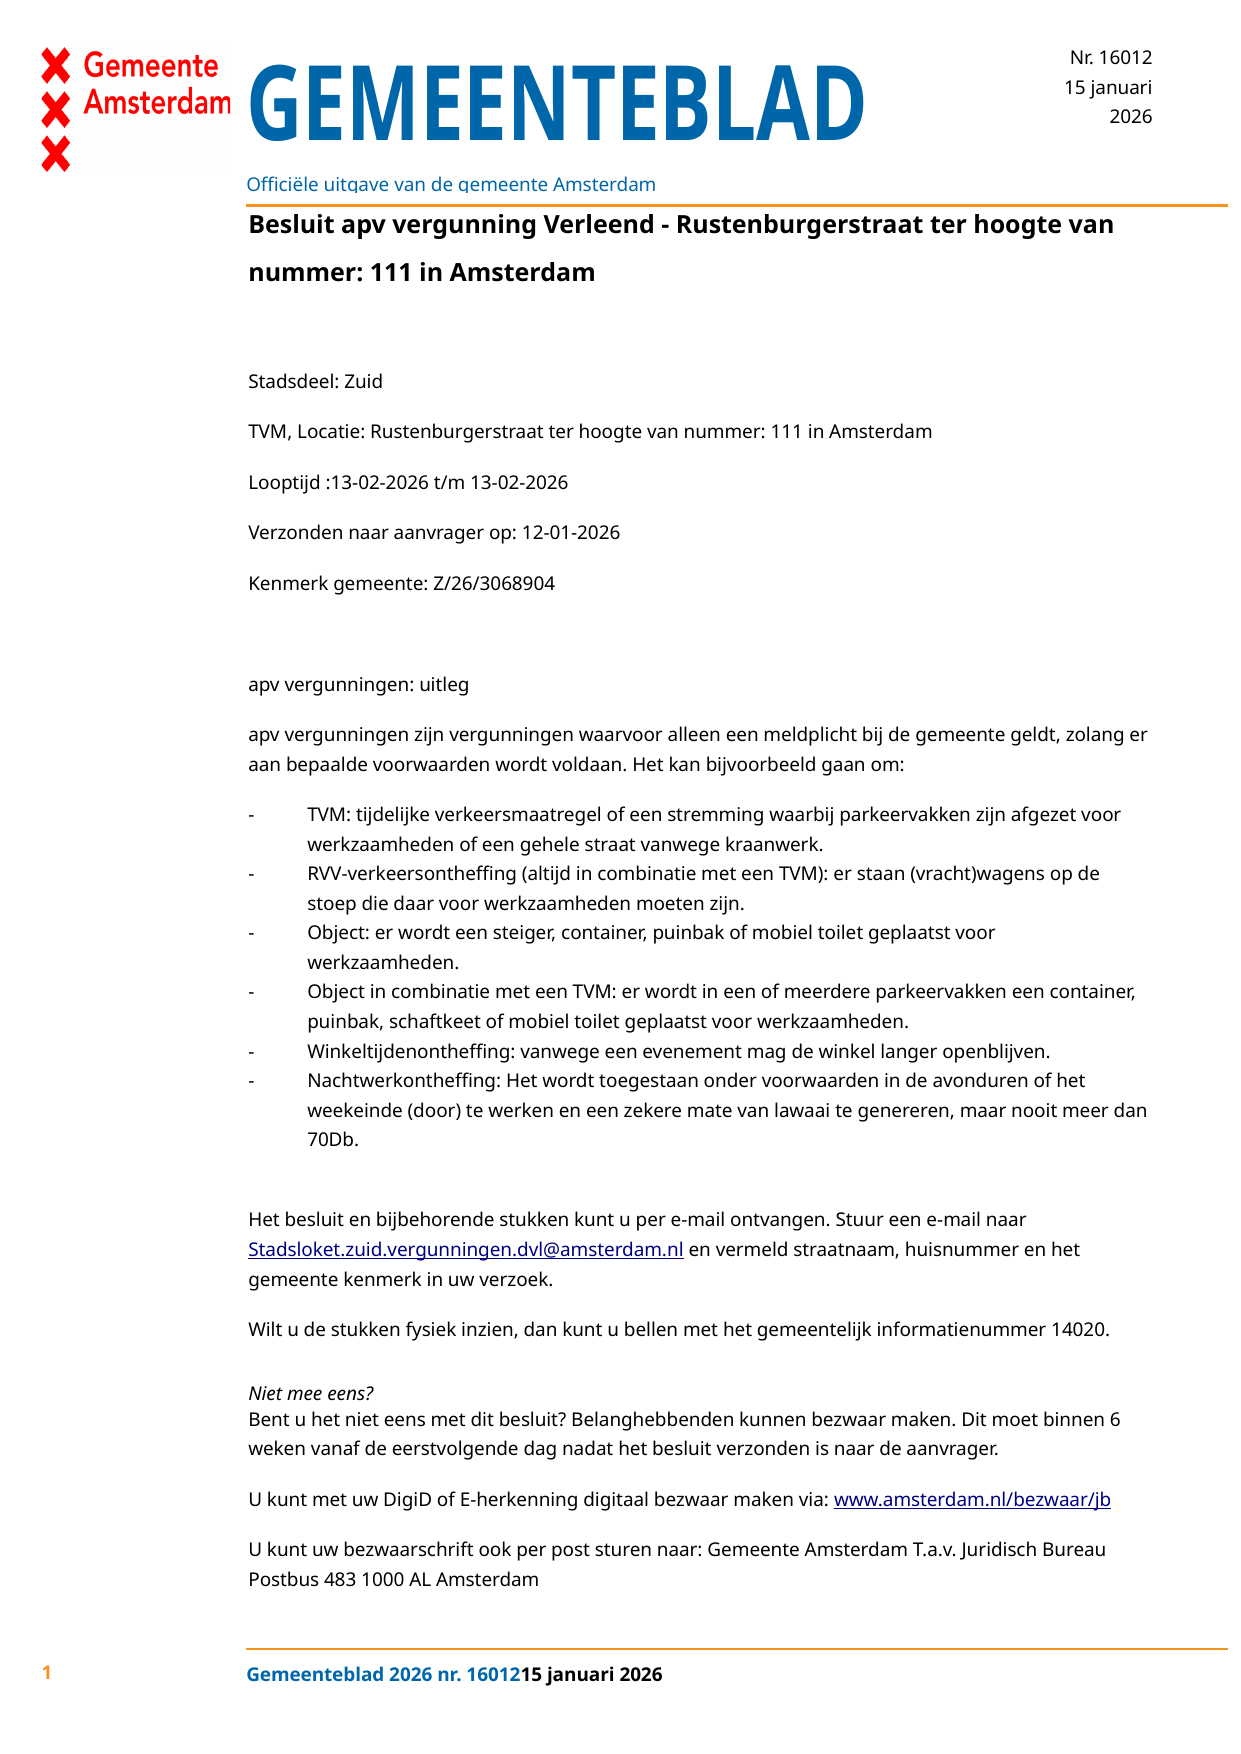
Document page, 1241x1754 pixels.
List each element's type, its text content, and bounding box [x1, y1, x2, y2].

list TVM: tijdelijke verkeersmaatregel of een stremming waarbij parkeervakken zijn afgezet voor werkzaamheden of een gehele straat vanwege kraanwerk. [248, 801, 1152, 857]
text Wilt u de stukken fysiek inzien, dan kunt u bellen met het gemeentelijk informatienummer 14020. [248, 1316, 1152, 1342]
text apv vergunningen zijn vergunningen waarvoor alleen een meldplicht bij de gemeente geldt, zolang er aan bepaalde voorwaarden wordt voldaan. Het kan bijvoorbeeld gaan om: [248, 721, 1152, 777]
text Looptijd :13-02-2026 t/m 13-02-2026 [248, 469, 1152, 495]
text apv vergunningen: uitleg [248, 671, 1152, 697]
text Besluit apv vergunning Verleend - Rustenburgerstraat ter hoogte van nummer: 111 in Amsterdam [248, 207, 1152, 288]
list Winkeltijdenontheffing: vanwege een evenement mag de winkel langer openblijven. [248, 1038, 1152, 1064]
text Het besluit en bijbehorende stukken kunt u per e-mail ontvangen. Stuur een e-mail naar Stadsloket.zuid.vergunningen.dvl@amsterdam.nl en vermeld straatnaam, huisnummer en het gemeente kenmerk in uw verzoek. [248, 1207, 1152, 1292]
picture [41, 47, 231, 172]
list Object in combinatie met een TVM: er wordt in een of meerdere parkeervakken een container, puinbak, schaftkeet of mobiel toilet geplaatst voor werkzaamheden. [248, 979, 1152, 1034]
text Bent u het niet eens met dit besluit? Belanghebbenden kunnen bezwaar maken. Dit moet binnen 6 weken vanaf de eerstvolgende dag nadat het besluit verzonden is naar de aanvrager. [248, 1406, 1152, 1461]
text U kunt uw bezwaarschrift ook per post sturen naar: Gemeente Amsterdam T.a.v. Juridisch Bureau Postbus 483 1000 AL Amsterdam [248, 1536, 1152, 1592]
list Nachtwerkontheffing: Het wordt toegestaan onder voorwaarden in de avonduren of het weekeinde (door) te werken en een zekere mate van lawaai te genereren, maar nooit meer dan 70Db. [248, 1067, 1152, 1152]
text U kunt met uw DigiD of E-herkenning digitaal bezwaar maken via: www.amsterdam.nl/bezwaar/jb [248, 1486, 1152, 1512]
text Stadsdeel: Zuid [248, 368, 1152, 394]
text Niet mee eens? [248, 1380, 1152, 1406]
text Kenmerk gemeente: Z/26/3068904 [248, 570, 1152, 596]
text Verzonden naar aanvrager op: 12-01-2026 [248, 519, 1152, 545]
list RVV-verkeersontheffing (altijd in combinatie met een TVM): er staan (vracht)wagens op de stoep die daar voor werkzaamheden moeten zijn. [248, 860, 1152, 916]
list Object: er wordt een steiger, container, puinbak of mobiel toilet geplaatst voor werkzaamheden. [248, 919, 1152, 975]
text TVM, Locatie: Rustenburgerstraat ter hoogte van nummer: 111 in Amsterdam [248, 419, 1152, 444]
